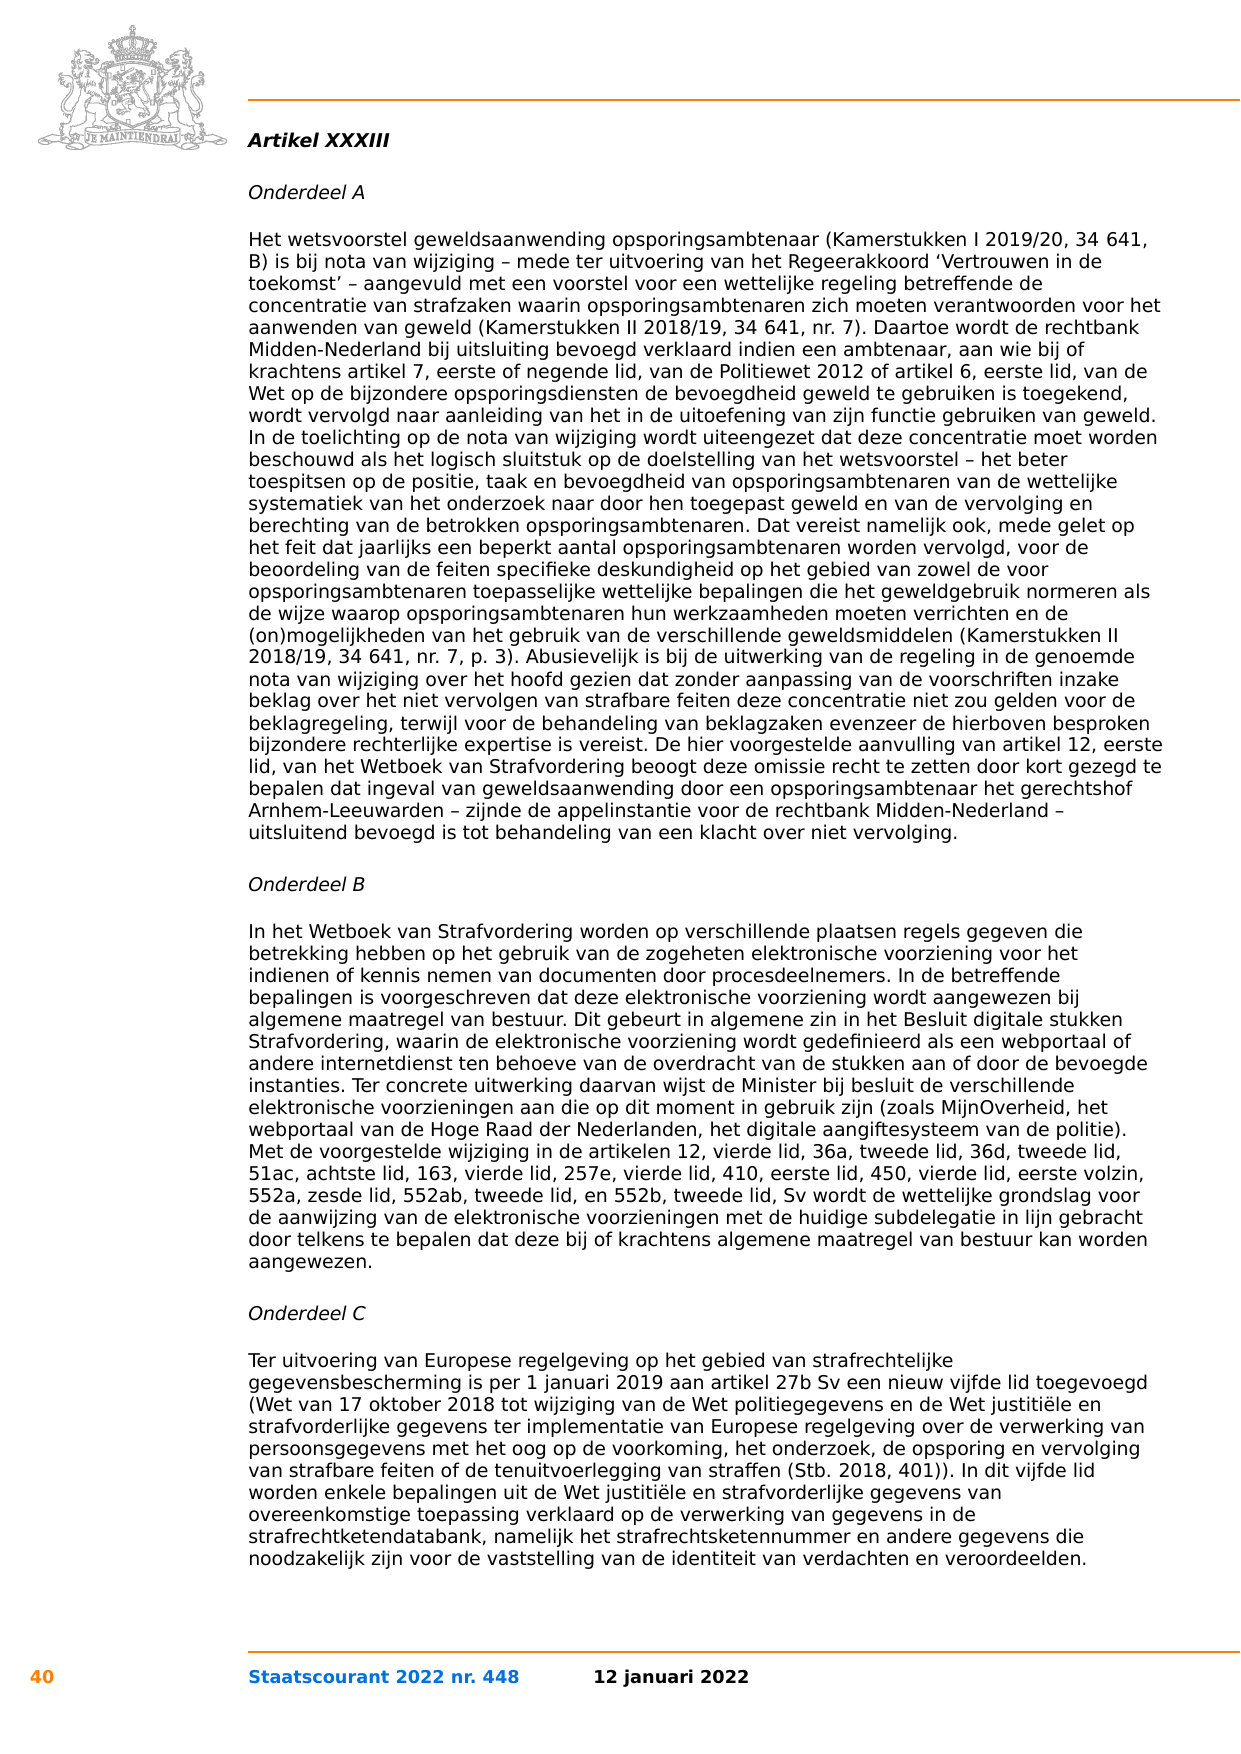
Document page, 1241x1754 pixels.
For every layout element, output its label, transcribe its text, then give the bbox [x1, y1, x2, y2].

picture [38, 25, 227, 150]
subtitle Artikel XXXIII [248, 130, 1163, 152]
text Ter uitvoering van Europese regelgeving op het gebied van strafrechtelijke gegevensbescherming is per 1 januari 2019 aan artikel 27b Sv een nieuw vijfde lid toegevoegd (Wet van 17 oktober 2018 tot wijziging van de Wet politiegegevens en de Wet justitiële en strafvorderlijke gegevens ter implementatie van Europese regelgeving over de verwerking van persoonsgegevens met het oog op de voorkoming, het onderzoek, de opsporing en vervolging van strafbare feiten of de tenuitvoerlegging van straffen (Stb. 2018, 401)). In dit vijfde lid worden enkele bepalingen uit de Wet justitiële en strafvorderlijke gegevens van overeenkomstige toepassing verklaard op de verwerking van gegevens in de strafrechtketendatabank, namelijk het strafrechtsketennummer en andere gegevens die noodzakelijk zijn voor de vaststelling van de identiteit van verdachten en veroordeelden. [248, 1350, 1163, 1570]
subtitle Onderdeel A [248, 182, 1163, 204]
text Het wetsvoorstel geweldsaanwending opsporingsambtenaar (Kamerstukken I 2019/20, 34 641, B) is bij nota van wijziging – mede ter uitvoering van het Regeerakkoord ‘Vertrouwen in de toekomst’ – aangevuld met een voorstel voor een wettelijke regeling betreffende de concentratie van strafzaken waarin opsporingsambtenaren zich moeten verantwoorden voor het aanwenden van geweld (Kamerstukken II 2018/19, 34 641, nr. 7). Daartoe wordt de rechtbank Midden-Nederland bij uitsluiting bevoegd verklaard indien een ambtenaar, aan wie bij of krachtens artikel 7, eerste of negende lid, van de Politiewet 2012 of artikel 6, eerste lid, van de Wet op de bijzondere opsporingsdiensten de bevoegdheid geweld te gebruiken is toegekend, wordt vervolgd naar aanleiding van het in de uitoefening van zijn functie gebruiken van geweld. In de toelichting op de nota van wijziging wordt uiteengezet dat deze concentratie moet worden beschouwd als het logisch sluitstuk op de doelstelling van het wetsvoorstel – het beter toespitsen op de positie, taak en bevoegdheid van opsporingsambtenaren van de wettelijke systematiek van het onderzoek naar door hen toegepast geweld en van de vervolging en berechting van de betrokken opsporingsambtenaren. Dat vereist namelijk ook, mede gelet op het feit dat jaarlijks een beperkt aantal opsporingsambtenaren worden vervolgd, voor de beoordeling van de feiten specifieke deskundigheid op het gebied van zowel de voor opsporingsambtenaren toepasselijke wettelijke bepalingen die het geweldgebruik normeren als de wijze waarop opsporingsambtenaren hun werkzaamheden moeten verrichten en de (on)mogelijkheden van het gebruik van de verschillende geweldsmiddelen (Kamerstukken II 2018/19, 34 641, nr. 7, p. 3). Abusievelijk is bij de uitwerking van de regeling in de genoemde nota van wijziging over het hoofd gezien dat zonder aanpassing van de voorschriften inzake beklag over het niet vervolgen van strafbare feiten deze concentratie niet zou gelden voor de beklagregeling, terwijl voor de behandeling van beklagzaken evenzeer de hierboven besproken bijzondere rechterlijke expertise is vereist. De hier voorgestelde aanvulling van artikel 12, eerste lid, van het Wetboek van Strafvordering beoogt deze omissie recht te zetten door kort gezegd te bepalen dat ingeval van geweldsaanwending door een opsporingsambtenaar het gerechtshof Arnhem-Leeuwarden – zijnde de appelinstantie voor de rechtbank Midden-Nederland – uitsluitend bevoegd is tot behandeling van een klacht over niet vervolging. [248, 229, 1163, 844]
text In het Wetboek van Strafvordering worden op verschillende plaatsen regels gegeven die betrekking hebben op het gebruik van de zogeheten elektronische voorziening voor het indienen of kennis nemen van documenten door procesdeelnemers. In de betreffende bepalingen is voorgeschreven dat deze elektronische voorziening wordt aangewezen bij algemene maatregel van bestuur. Dit gebeurt in algemene zin in het Besluit digitale stukken Strafvordering, waarin de elektronische voorziening wordt gedefinieerd als een webportaal of andere internetdienst ten behoeve van de overdracht van de stukken aan of door de bevoegde instanties. Ter concrete uitwerking daarvan wijst de Minister bij besluit de verschillende elektronische voorzieningen aan die op dit moment in gebruik zijn (zoals MijnOverheid, het webportaal van de Hoge Raad der Nederlanden, het digitale aangiftesysteem van de politie). Met de voorgestelde wijziging in de artikelen 12, vierde lid, 36a, tweede lid, 36d, tweede lid, 51ac, achtste lid, 163, vierde lid, 257e, vierde lid, 410, eerste lid, 450, vierde lid, eerste volzin, 552a, zesde lid, 552ab, tweede lid, en 552b, tweede lid, Sv wordt de wettelijke grondslag voor de aanwijzing van de elektronische voorzieningen met de huidige subdelegatie in lijn gebracht door telkens te bepalen dat deze bij of krachtens algemene maatregel van bestuur kan worden aangewezen. [248, 921, 1163, 1273]
subtitle Onderdeel C [248, 1303, 1163, 1325]
subtitle Onderdeel B [248, 874, 1163, 896]
